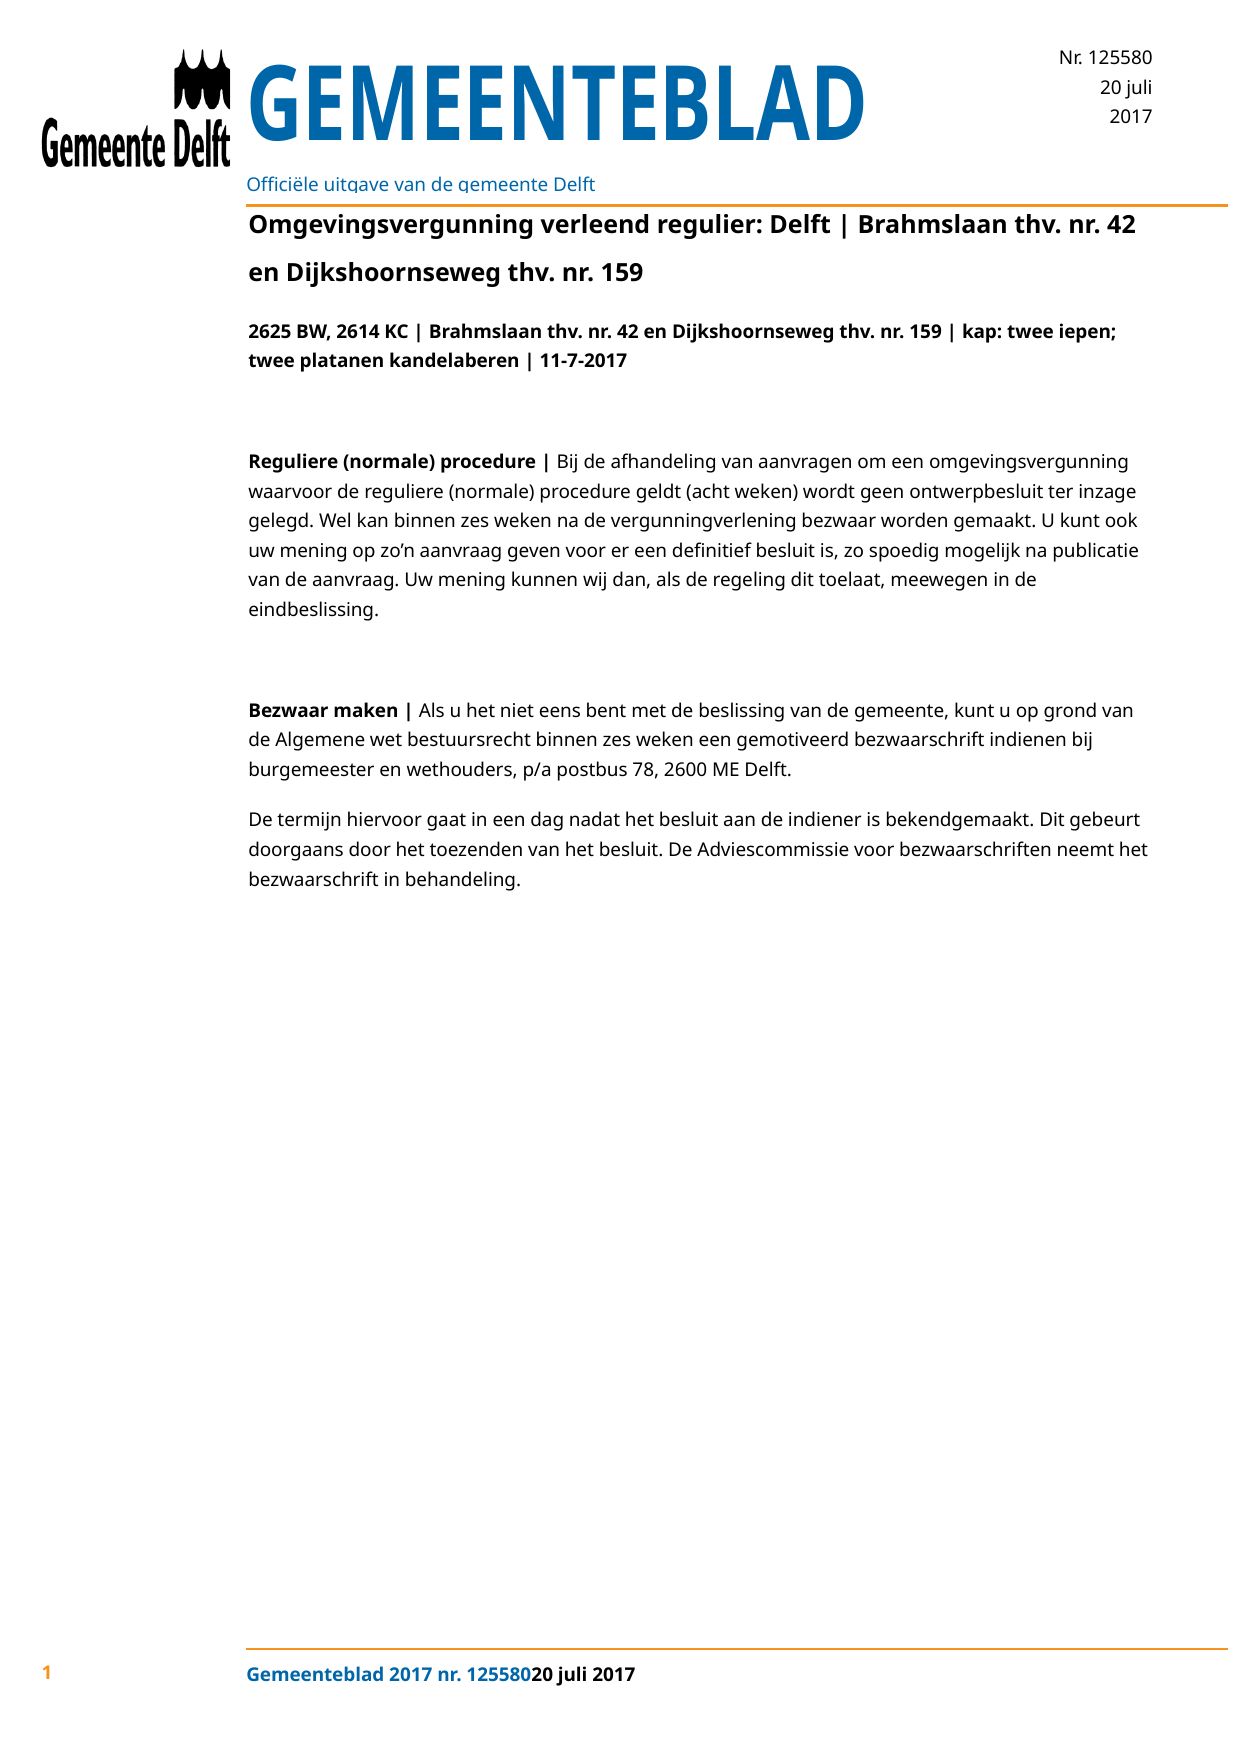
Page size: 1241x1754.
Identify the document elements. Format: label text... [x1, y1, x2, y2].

text Reguliere (normale) procedure | Bij de afhandeling van aanvragen om een omgevingsvergunning waarvoor de reguliere (normale) procedure geldt (acht weken) wordt geen ontwerpbesluit ter inzage gelegd. Wel kan binnen zes weken na de vergunningverlening bezwaar worden gemaakt. U kunt ook uw mening op zo’n aanvraag geven voor er een definitief besluit is, zo spoedig mogelijk na publicatie van de aanvraag. Uw mening kunnen wij dan, als de regeling dit toelaat, meewegen in de eindbeslissing. [248, 448, 1152, 622]
text 2625 BW, 2614 KC | Brahmslaan thv. nr. 42 en Dijkshoornseweg thv. nr. 159 | kap: twee iepen; twee platanen kandelaberen | 11-7-2017 [248, 318, 1152, 373]
picture [41, 47, 231, 172]
text Omgevingsvergunning verleend regulier: Delft | Brahmslaan thv. nr. 42 en Dijkshoornseweg thv. nr. 159 [248, 207, 1152, 288]
text Bezwaar maken | Als u het niet eens bent met de beslissing van de gemeente, kunt u op grond van de Algemene wet bestuursrecht binnen zes weken een gemotiveerd bezwaarschrift indienen bij burgemeester en wethouders, p/a postbus 78, 2600 ME Delft. [248, 697, 1152, 782]
text De termijn hiervoor gaat in een dag nadat het besluit aan de indiener is bekendgemaakt. Dit gebeurt doorgaans door het toezenden van het besluit. De Adviescommissie voor bezwaarschriften neemt het bezwaarschrift in behandeling. [248, 807, 1152, 892]
